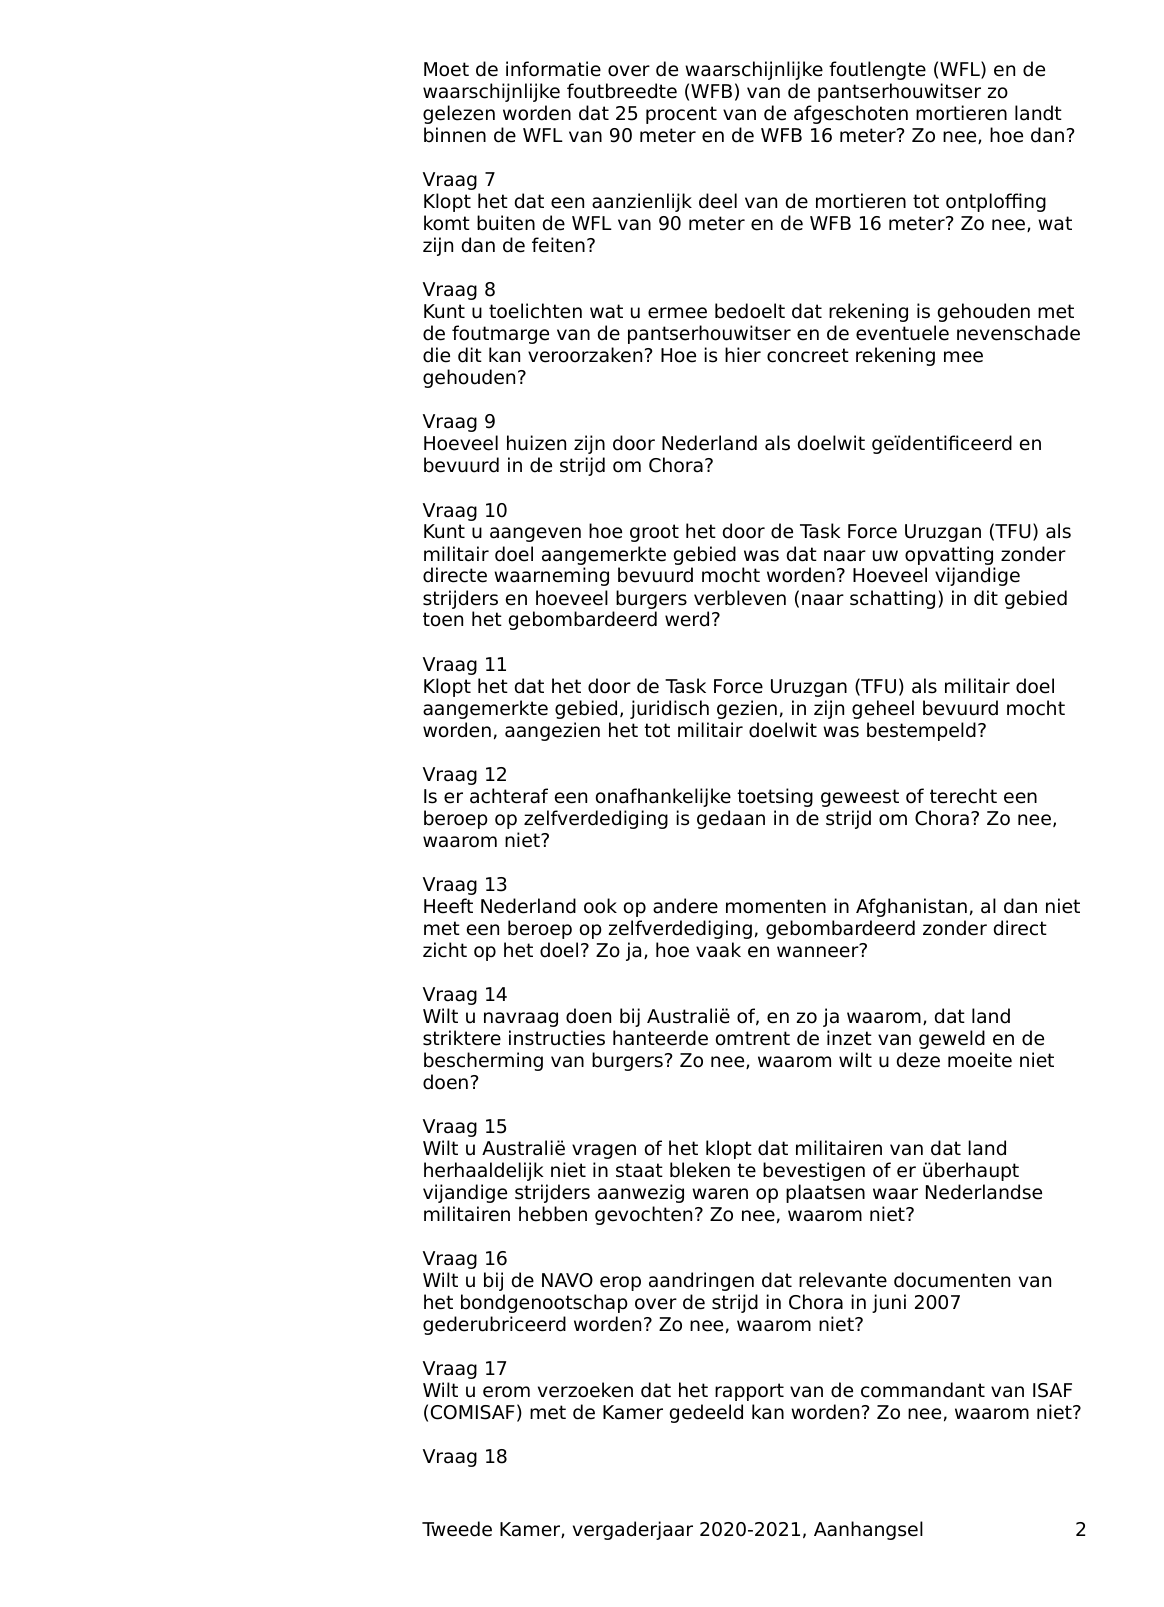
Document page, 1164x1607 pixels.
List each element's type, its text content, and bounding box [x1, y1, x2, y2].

text Klopt het dat een aanzienlijk deel van de mortieren tot ontploffing komt buiten de WFL van 90 meter en de WFB 16 meter? Zo nee, wat zijn dan de feiten? [422, 191, 1087, 257]
text Wilt u erom verzoeken dat het rapport van de commandant van ISAF (COMISAF) met de Kamer gedeeld kan worden? Zo nee, waarom niet? [422, 1380, 1087, 1424]
text Is er achteraf een onafhankelijke toetsing geweest of terecht een beroep op zelfverdediging is gedaan in de strijd om Chora? Zo nee, waarom niet? [422, 786, 1087, 852]
text Vraag 17 [422, 1358, 1087, 1380]
text Vraag 7 [422, 169, 1087, 191]
text Wilt u bij de NAVO erop aandringen dat relevante documenten van het bondgenootschap over de strijd in Chora in juni 2007 gederubriceerd worden? Zo nee, waarom niet? [422, 1270, 1087, 1336]
text Hoeveel huizen zijn door Nederland als doelwit geïdentificeerd en bevuurd in de strijd om Chora? [422, 433, 1087, 477]
text Vraag 18 [422, 1446, 1087, 1468]
text Vraag 11 [422, 653, 1087, 676]
text Vraag 10 [422, 499, 1087, 521]
text Vraag 9 [422, 411, 1087, 433]
text Wilt u navraag doen bij Australië of, en zo ja waarom, dat land striktere instructies hanteerde omtrent de inzet van geweld en de bescherming van burgers? Zo nee, waarom wilt u deze moeite niet doen? [422, 1006, 1087, 1094]
text Vraag 14 [422, 984, 1087, 1006]
text Wilt u Australië vragen of het klopt dat militairen van dat land herhaaldelijk niet in staat bleken te bevestigen of er überhaupt vijandige strijders aanwezig waren op plaatsen waar Nederlandse militairen hebben gevochten? Zo nee, waarom niet? [422, 1138, 1087, 1226]
text Vraag 13 [422, 874, 1087, 896]
text Vraag 12 [422, 764, 1087, 786]
text Kunt u toelichten wat u ermee bedoelt dat rekening is gehouden met de foutmarge van de pantserhouwitser en de eventuele nevenschade die dit kan veroorzaken? Hoe is hier concreet rekening mee gehouden? [422, 301, 1087, 389]
text Moet de informatie over de waarschijnlijke foutlengte (WFL) en de waarschijnlijke foutbreedte (WFB) van de pantserhouwitser zo gelezen worden dat 25 procent van de afgeschoten mortieren landt binnen de WFL van 90 meter en de WFB 16 meter? Zo nee, hoe dan? [422, 59, 1087, 147]
text Klopt het dat het door de Task Force Uruzgan (TFU) als militair doel aangemerkte gebied, juridisch gezien, in zijn geheel bevuurd mocht worden, aangezien het tot militair doelwit was bestempeld? [422, 676, 1087, 741]
text Vraag 16 [422, 1248, 1087, 1270]
text Kunt u aangeven hoe groot het door de Task Force Uruzgan (TFU) als militair doel aangemerkte gebied was dat naar uw opvatting zonder directe waarneming bevuurd mocht worden? Hoeveel vijandige strijders en hoeveel burgers verbleven (naar schatting) in dit gebied toen het gebombardeerd werd? [422, 521, 1087, 631]
text Vraag 8 [422, 279, 1087, 301]
text Vraag 15 [422, 1116, 1087, 1138]
text Heeft Nederland ook op andere momenten in Afghanistan, al dan niet met een beroep op zelfverdediging, gebombardeerd zonder direct zicht op het doel? Zo ja, hoe vaak en wanneer? [422, 896, 1087, 962]
